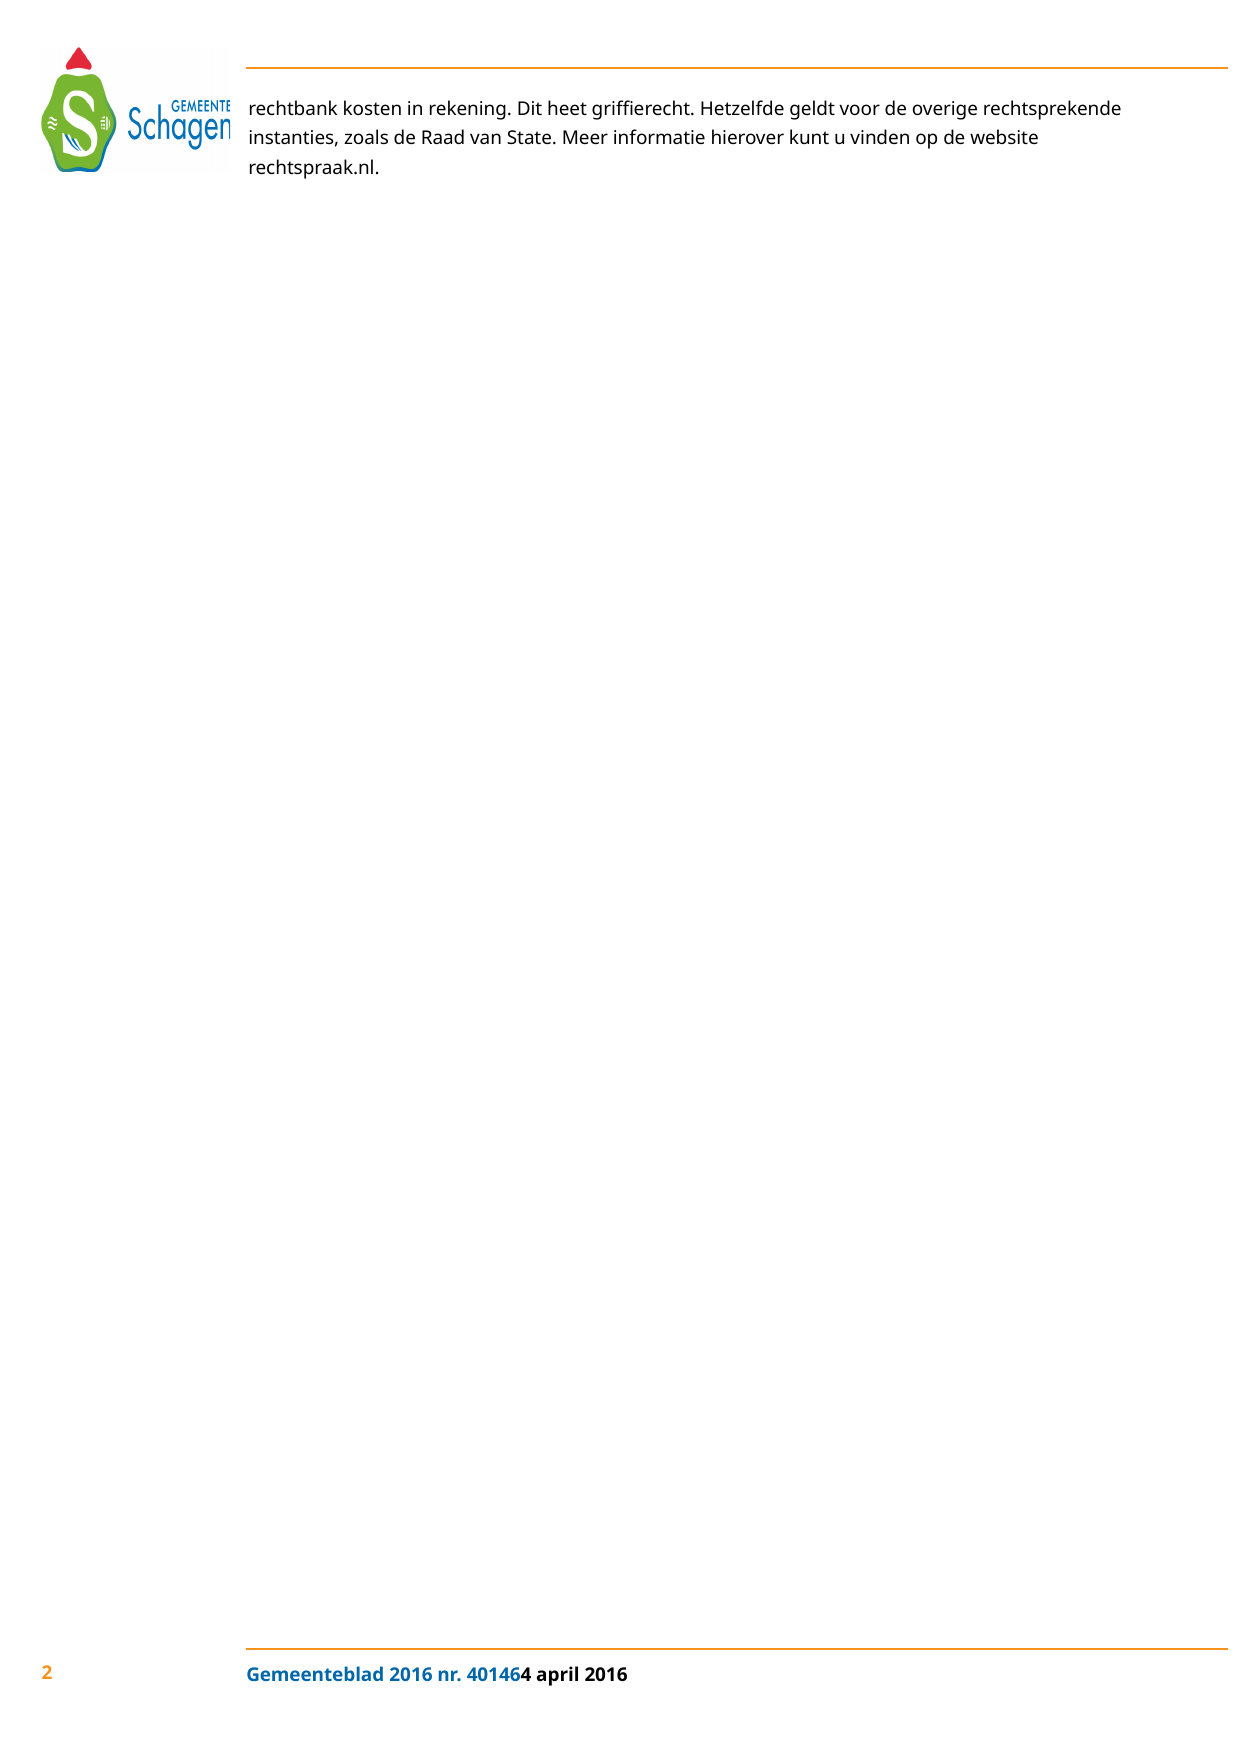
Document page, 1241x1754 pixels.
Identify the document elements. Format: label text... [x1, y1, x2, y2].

text rechtbank kosten in rekening. Dit heet griffierecht. Hetzelfde geldt voor de overige rechtsprekende instanties, zoals de Raad van State. Meer informatie hierover kunt u vinden op de website rechtspraak.nl. [248, 95, 1152, 180]
picture [41, 47, 231, 172]
